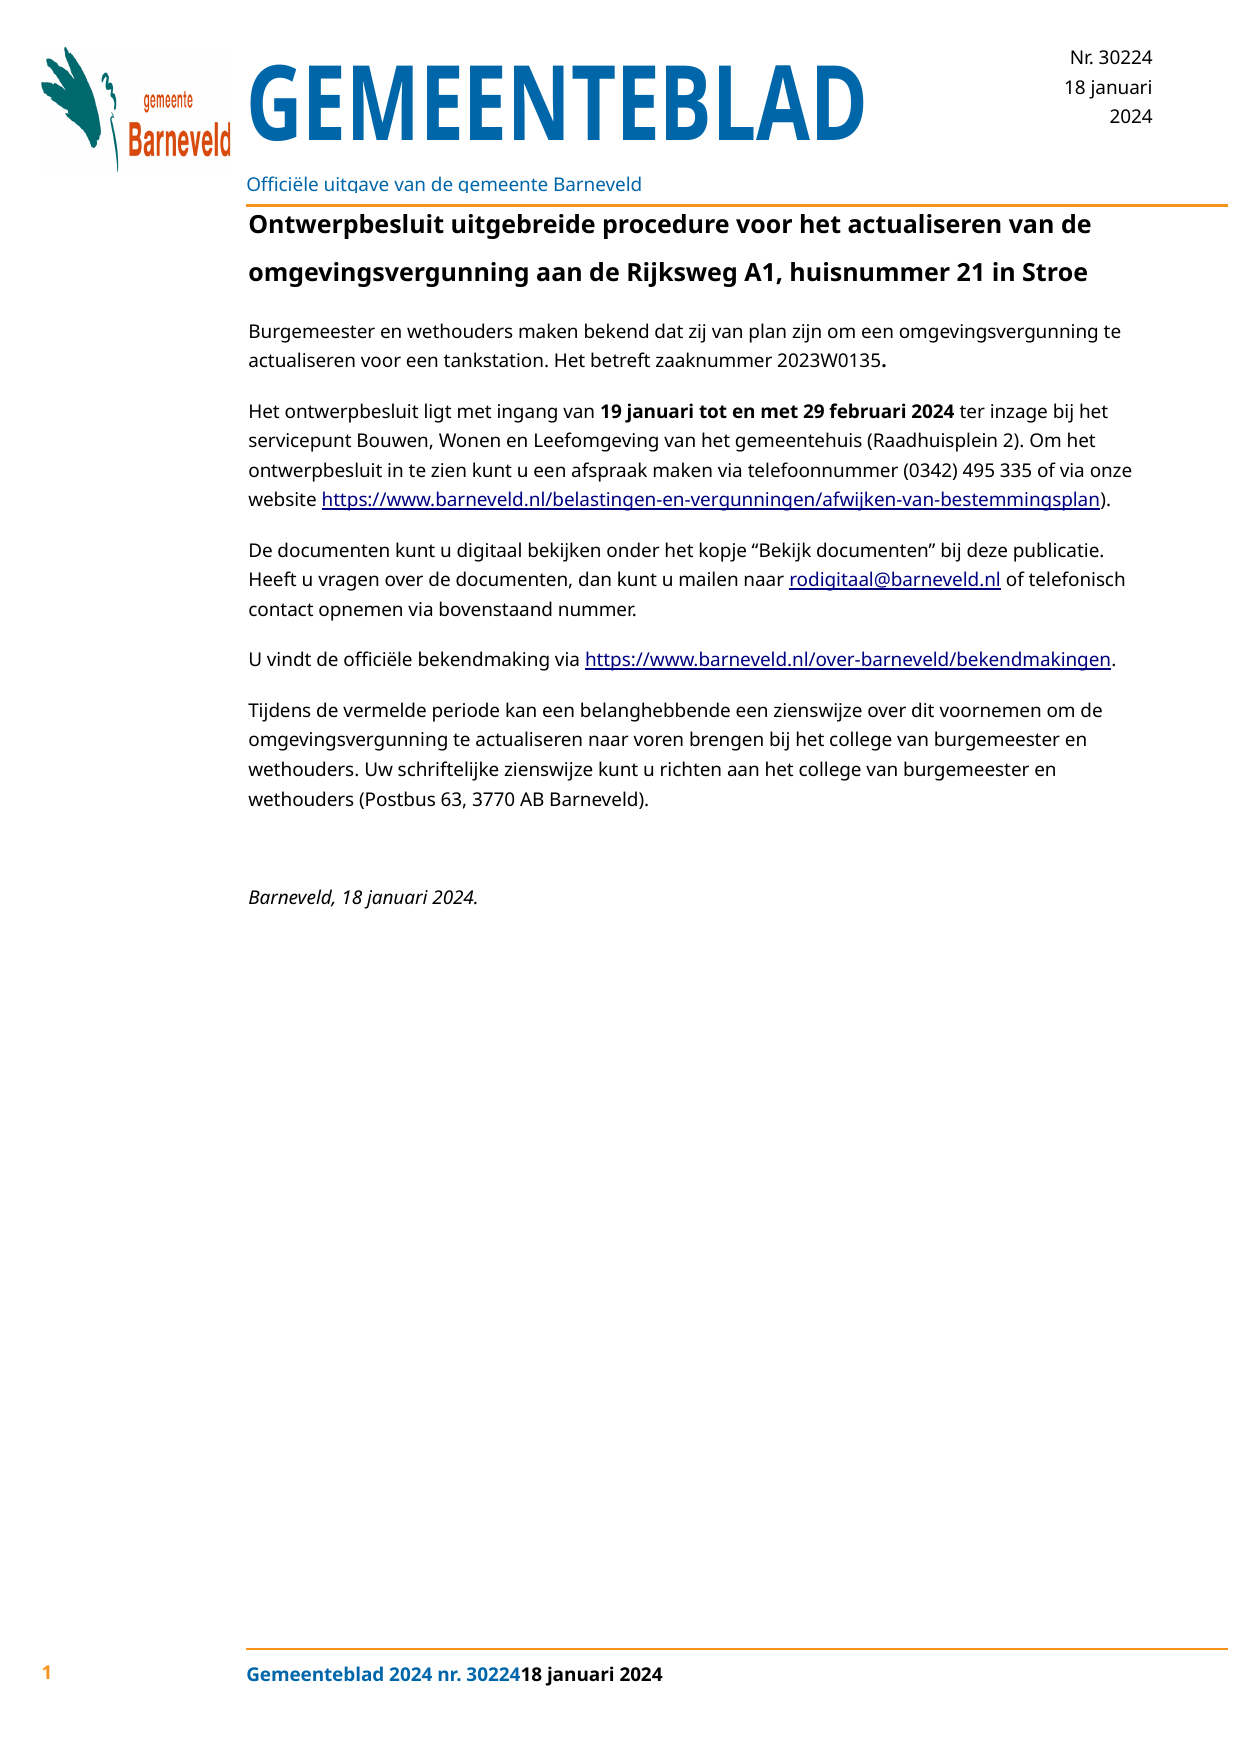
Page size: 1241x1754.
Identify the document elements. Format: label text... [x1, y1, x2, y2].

text Het ontwerpbesluit ligt met ingang van 19 januari tot en met 29 februari 2024 ter inzage bij het servicepunt Bouwen, Wonen en Leefomgeving van het gemeentehuis (Raadhuisplein 2). Om het ontwerpbesluit in te zien kunt u een afspraak maken via telefoonnummer (0342) 495 335 of via onze website https://www.barneveld.nl/belastingen-en-vergunningen/afwijken-van-bestemmingsplan). [248, 398, 1152, 512]
text Ontwerpbesluit uitgebreide procedure voor het actualiseren van de omgevingsvergunning aan de Rijksweg A1, huisnummer 21 in Stroe [248, 207, 1152, 288]
text De documenten kunt u digitaal bekijken onder het kopje “Bekijk documenten” bij deze publicatie. Heeft u vragen over de documenten, dan kunt u mailen naar rodigitaal@barneveld.nl of telefonisch contact opnemen via bovenstaand nummer. [248, 537, 1152, 622]
text Barneveld, 18 januari 2024. [248, 884, 1152, 910]
text U vindt de officiële bekendmaking via https://www.barneveld.nl/over-barneveld/bekendmakingen. [248, 647, 1152, 672]
text Tijdens de vermelde periode kan een belanghebbende een zienswijze over dit voornemen om de omgevingsvergunning te actualiseren naar voren brengen bij het college van burgemeester en wethouders. Uw schriftelijke zienswijze kunt u richten aan het college van burgemeester en wethouders (Postbus 63, 3770 AB Barneveld). [248, 697, 1152, 812]
text Burgemeester en wethouders maken bekend dat zij van plan zijn om een omgevingsvergunning te actualiseren voor een tankstation. Het betreft zaaknummer 2023W0135. [248, 318, 1152, 373]
picture [41, 47, 231, 172]
